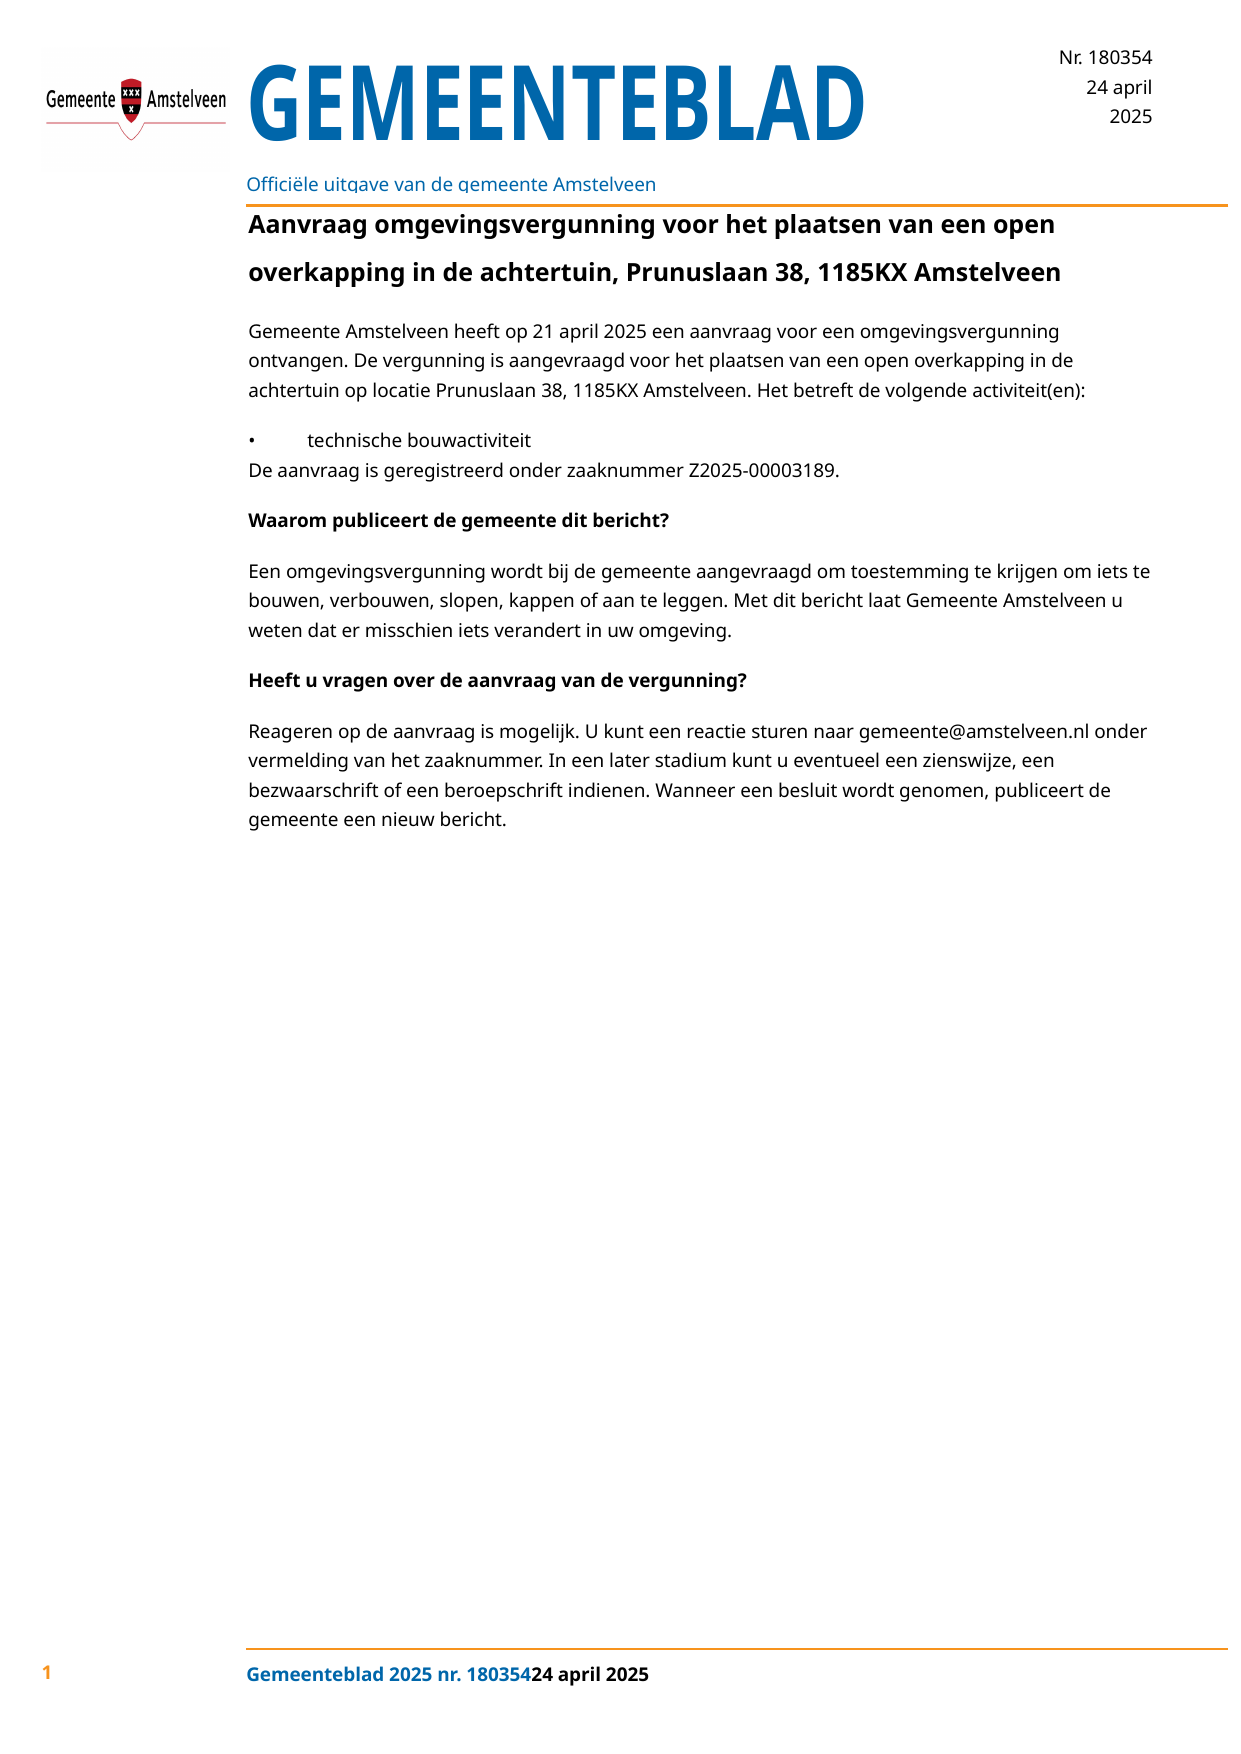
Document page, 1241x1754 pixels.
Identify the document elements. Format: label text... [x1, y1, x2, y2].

text Een omgevingsvergunning wordt bij de gemeente aangevraagd om toestemming te krijgen om iets te bouwen, verbouwen, slopen, kappen of aan te leggen. Met dit bericht laat Gemeente Amstelveen u weten dat er misschien iets verandert in uw omgeving. [248, 558, 1152, 643]
text Aanvraag omgevingsvergunning voor het plaatsen van een open overkapping in de achtertuin, Prunuslaan 38, 1185KX Amstelveen [248, 207, 1152, 288]
text Gemeente Amstelveen heeft op 21 april 2025 een aanvraag voor een omgevingsvergunning ontvangen. De vergunning is aangevraagd voor het plaatsen van een open overkapping in de achtertuin op locatie Prunuslaan 38, 1185KX Amstelveen. Het betreft de volgende activiteit(en): [248, 318, 1152, 403]
text De aanvraag is geregistreerd onder zaaknummer Z2025-00003189. [248, 457, 1152, 483]
list technische bouwactiviteit [248, 427, 1152, 453]
text Heeft u vragen over de aanvraag van de vergunning? [248, 667, 1152, 693]
picture [41, 47, 231, 172]
text Reageren op de aanvraag is mogelijk. U kunt een reactie sturen naar gemeente@amstelveen.nl onder vermelding van het zaaknummer. In een later stadium kunt u eventueel een zienswijze, een bezwaarschrift of een beroepschrift indienen. Wanneer een besluit wordt genomen, publiceert de gemeente een nieuw bericht. [248, 718, 1152, 832]
text Waarom publiceert de gemeente dit bericht? [248, 507, 1152, 533]
